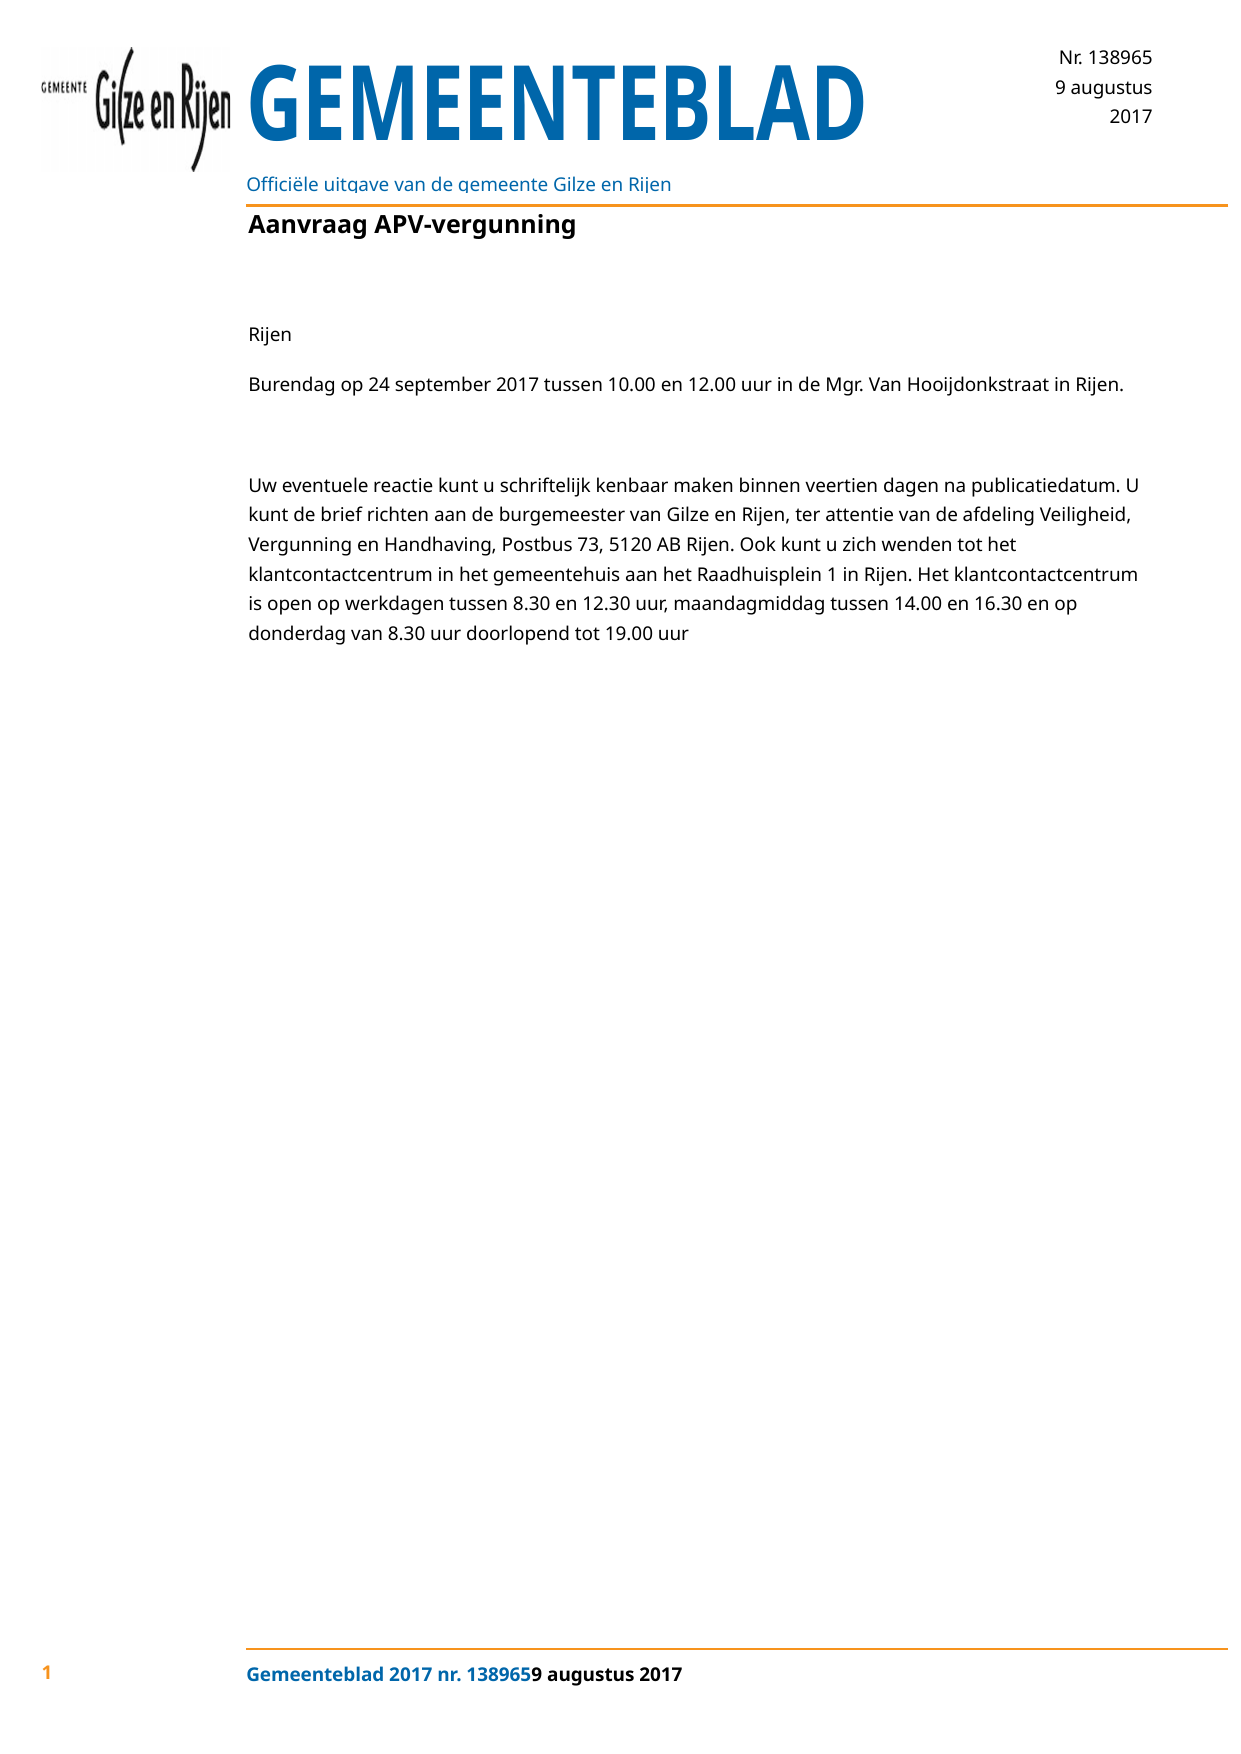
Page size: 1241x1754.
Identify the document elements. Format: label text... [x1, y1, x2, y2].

picture [41, 47, 231, 172]
text Uw eventuele reactie kunt u schriftelijk kenbaar maken binnen veertien dagen na publicatiedatum. U kunt de brief richten aan de burgemeester van Gilze en Rijen, ter attentie van de afdeling Veiligheid, Vergunning en Handhaving, Postbus 73, 5120 AB Rijen. Ook kunt u zich wenden tot het klantcontactcentrum in het gemeentehuis aan het Raadhuisplein 1 in Rijen. Het klantcontactcentrum is open op werkdagen tussen 8.30 en 12.30 uur, maandagmiddag tussen 14.00 en 16.30 en op donderdag van 8.30 uur doorlopend tot 19.00 uur [248, 472, 1152, 646]
text Burendag op 24 september 2017 tussen 10.00 en 12.00 uur in de Mgr. Van Hooijdonkstraat in Rijen. [248, 371, 1152, 397]
text Rijen [248, 321, 1152, 346]
text Aanvraag APV-vergunning [248, 207, 1152, 241]
